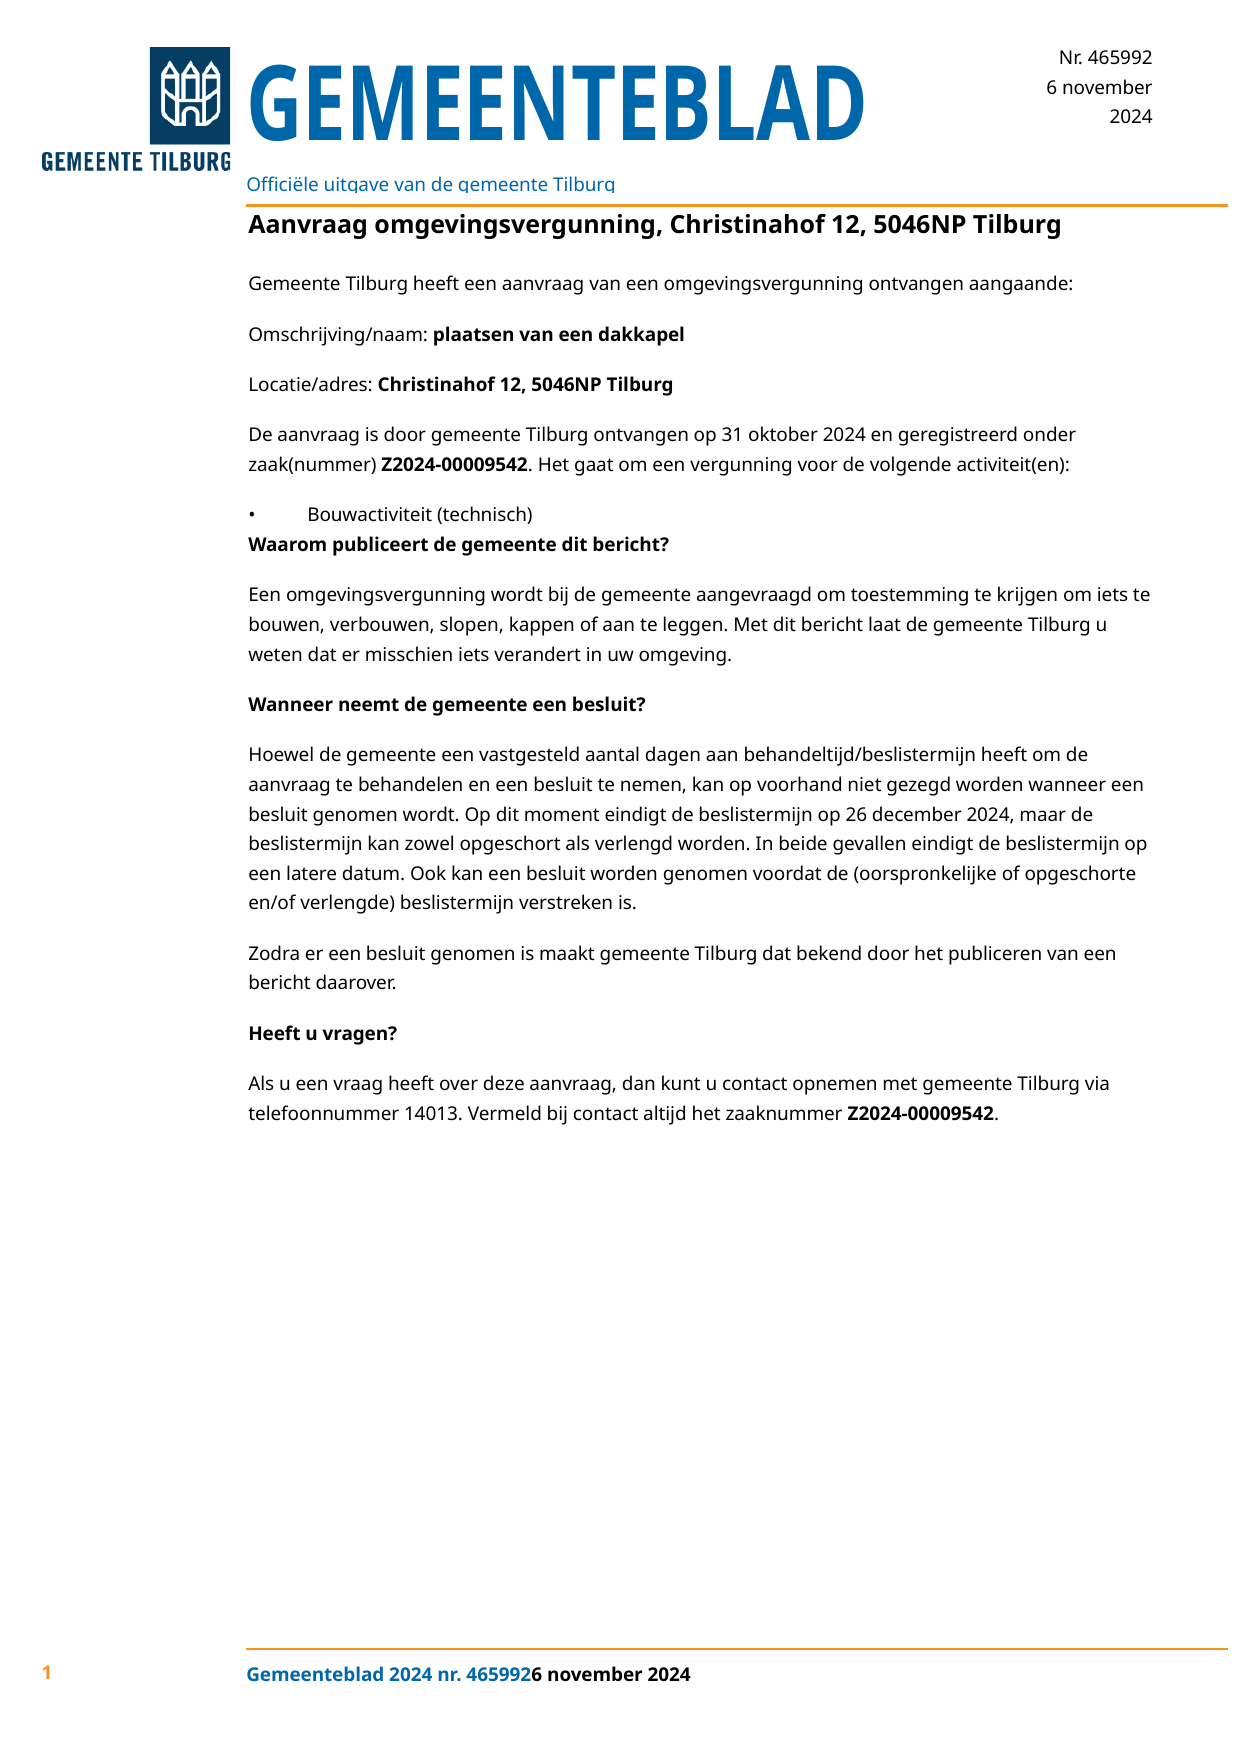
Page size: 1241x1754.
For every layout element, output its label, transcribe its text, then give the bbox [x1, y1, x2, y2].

text Zodra er een besluit genomen is maakt gemeente Tilburg dat bekend door het publiceren van een bericht daarover. [248, 940, 1152, 995]
text Wanneer neemt de gemeente een besluit? [248, 691, 1152, 717]
text Hoewel de gemeente een vastgesteld aantal dagen aan behandeltijd/beslistermijn heeft om de aanvraag te behandelen en een besluit te nemen, kan op voorhand niet gezegd worden wanneer een besluit genomen wordt. Op dit moment eindigt de beslistermijn op 26 december 2024, maar de beslistermijn kan zowel opgeschort als verlengd worden. In beide gevallen eindigt de beslistermijn op een latere datum. Ook kan een besluit worden genomen voordat de (oorspronkelijke of opgeschorte en/of verlengde) beslistermijn verstreken is. [248, 742, 1152, 915]
text Als u een vraag heeft over deze aanvraag, dan kunt u contact opnemen met gemeente Tilburg via telefoonnummer 14013. Vermeld bij contact altijd het zaaknummer Z2024-00009542. [248, 1070, 1152, 1126]
text Aanvraag omgevingsvergunning, Christinahof 12, 5046NP Tilburg [248, 207, 1152, 241]
list Bouwactiviteit (technisch) [248, 502, 1152, 527]
text Waarom publiceert de gemeente dit bericht? [248, 531, 1152, 557]
text Heeft u vragen? [248, 1020, 1152, 1046]
picture [41, 47, 231, 172]
text Locatie/adres: Christinahof 12, 5046NP Tilburg [248, 371, 1152, 397]
text De aanvraag is door gemeente Tilburg ontvangen op 31 oktober 2024 en geregistreerd onder zaak(nummer) Z2024-00009542. Het gaat om een vergunning voor de volgende activiteit(en): [248, 422, 1152, 477]
text Een omgevingsvergunning wordt bij de gemeente aangevraagd om toestemming te krijgen om iets te bouwen, verbouwen, slopen, kappen of aan te leggen. Met dit bericht laat de gemeente Tilburg u weten dat er misschien iets verandert in uw omgeving. [248, 582, 1152, 666]
text Gemeente Tilburg heeft een aanvraag van een omgevingsvergunning ontvangen aangaande: [248, 270, 1152, 296]
text Omschrijving/naam: plaatsen van een dakkapel [248, 321, 1152, 346]
